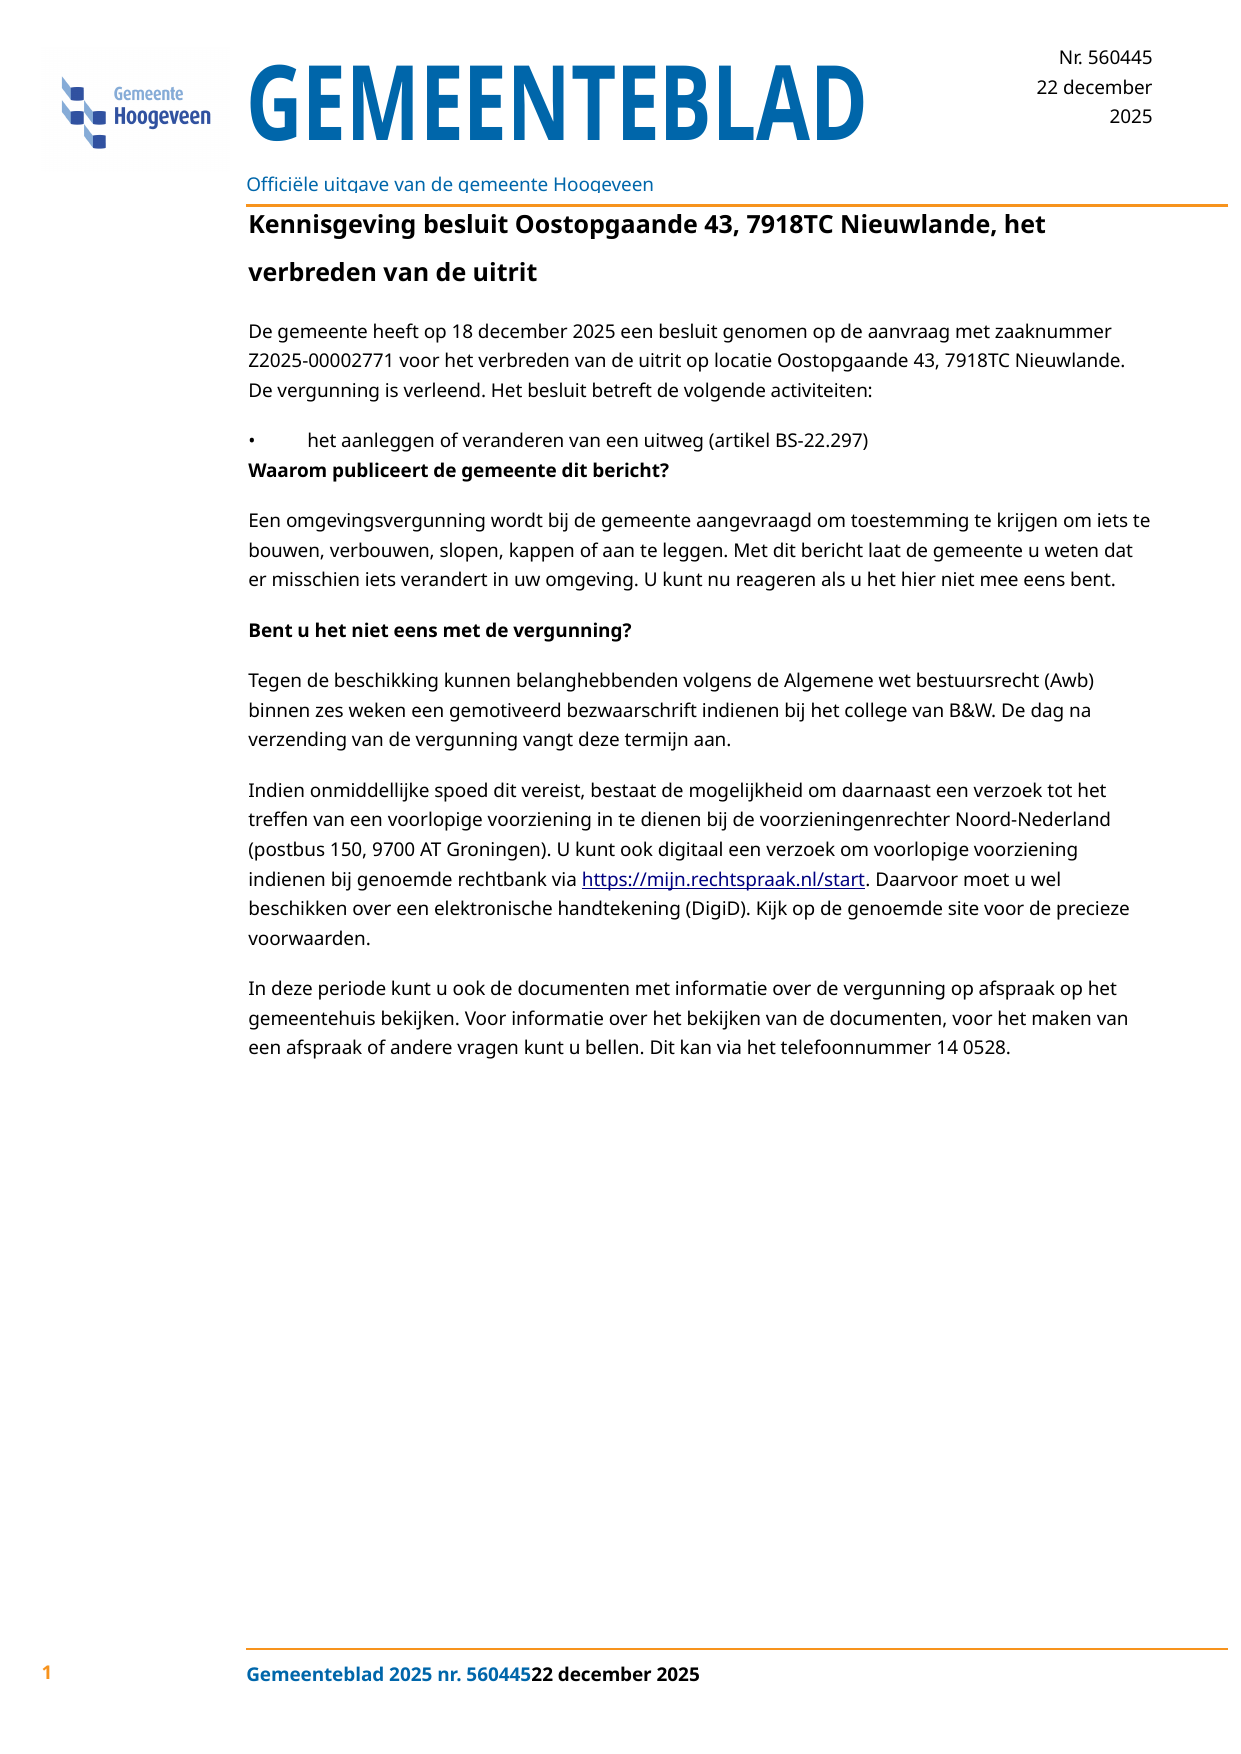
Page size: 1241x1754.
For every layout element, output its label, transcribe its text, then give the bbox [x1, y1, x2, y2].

text Bent u het niet eens met de vergunning? [248, 617, 1152, 643]
text In deze periode kunt u ook de documenten met informatie over de vergunning op afspraak op het gemeentehuis bekijken. Voor informatie over het bekijken van de documenten, voor het maken van een afspraak of andere vragen kunt u bellen. Dit kan via het telefoonnummer 14 0528. [248, 975, 1152, 1060]
text Een omgevingsvergunning wordt bij de gemeente aangevraagd om toestemming te krijgen om iets te bouwen, verbouwen, slopen, kappen of aan te leggen. Met dit bericht laat de gemeente u weten dat er misschien iets verandert in uw omgeving. U kunt nu reageren als u het hier niet mee eens bent. [248, 507, 1152, 592]
picture [41, 47, 231, 172]
list het aanleggen of veranderen van een uitweg (artikel BS-22.297) [248, 427, 1152, 453]
text De gemeente heeft op 18 december 2025 een besluit genomen op de aanvraag met zaaknummer Z2025-00002771 voor het verbreden van de uitrit op locatie Oostopgaande 43, 7918TC Nieuwlande. De vergunning is verleend. Het besluit betreft de volgende activiteiten: [248, 318, 1152, 403]
text Tegen de beschikking kunnen belanghebbenden volgens de Algemene wet bestuursrecht (Awb) binnen zes weken een gemotiveerd bezwaarschrift indienen bij het college van B&W. De dag na verzending van de vergunning vangt deze termijn aan. [248, 667, 1152, 752]
text Kennisgeving besluit Oostopgaande 43, 7918TC Nieuwlande, het verbreden van de uitrit [248, 207, 1152, 288]
text Indien onmiddellijke spoed dit vereist, bestaat de mogelijkheid om daarnaast een verzoek tot het treffen van een voorlopige voorziening in te dienen bij de voorzieningenrechter Noord-Nederland (postbus 150, 9700 AT Groningen). U kunt ook digitaal een verzoek om voorlopige voorziening indienen bij genoemde rechtbank via https://mijn.rechtspraak.nl/start. Daarvoor moet u wel beschikken over een elektronische handtekening (DigiD). Kijk op de genoemde site voor de precieze voorwaarden. [248, 777, 1152, 951]
text Waarom publiceert de gemeente dit bericht? [248, 457, 1152, 483]
